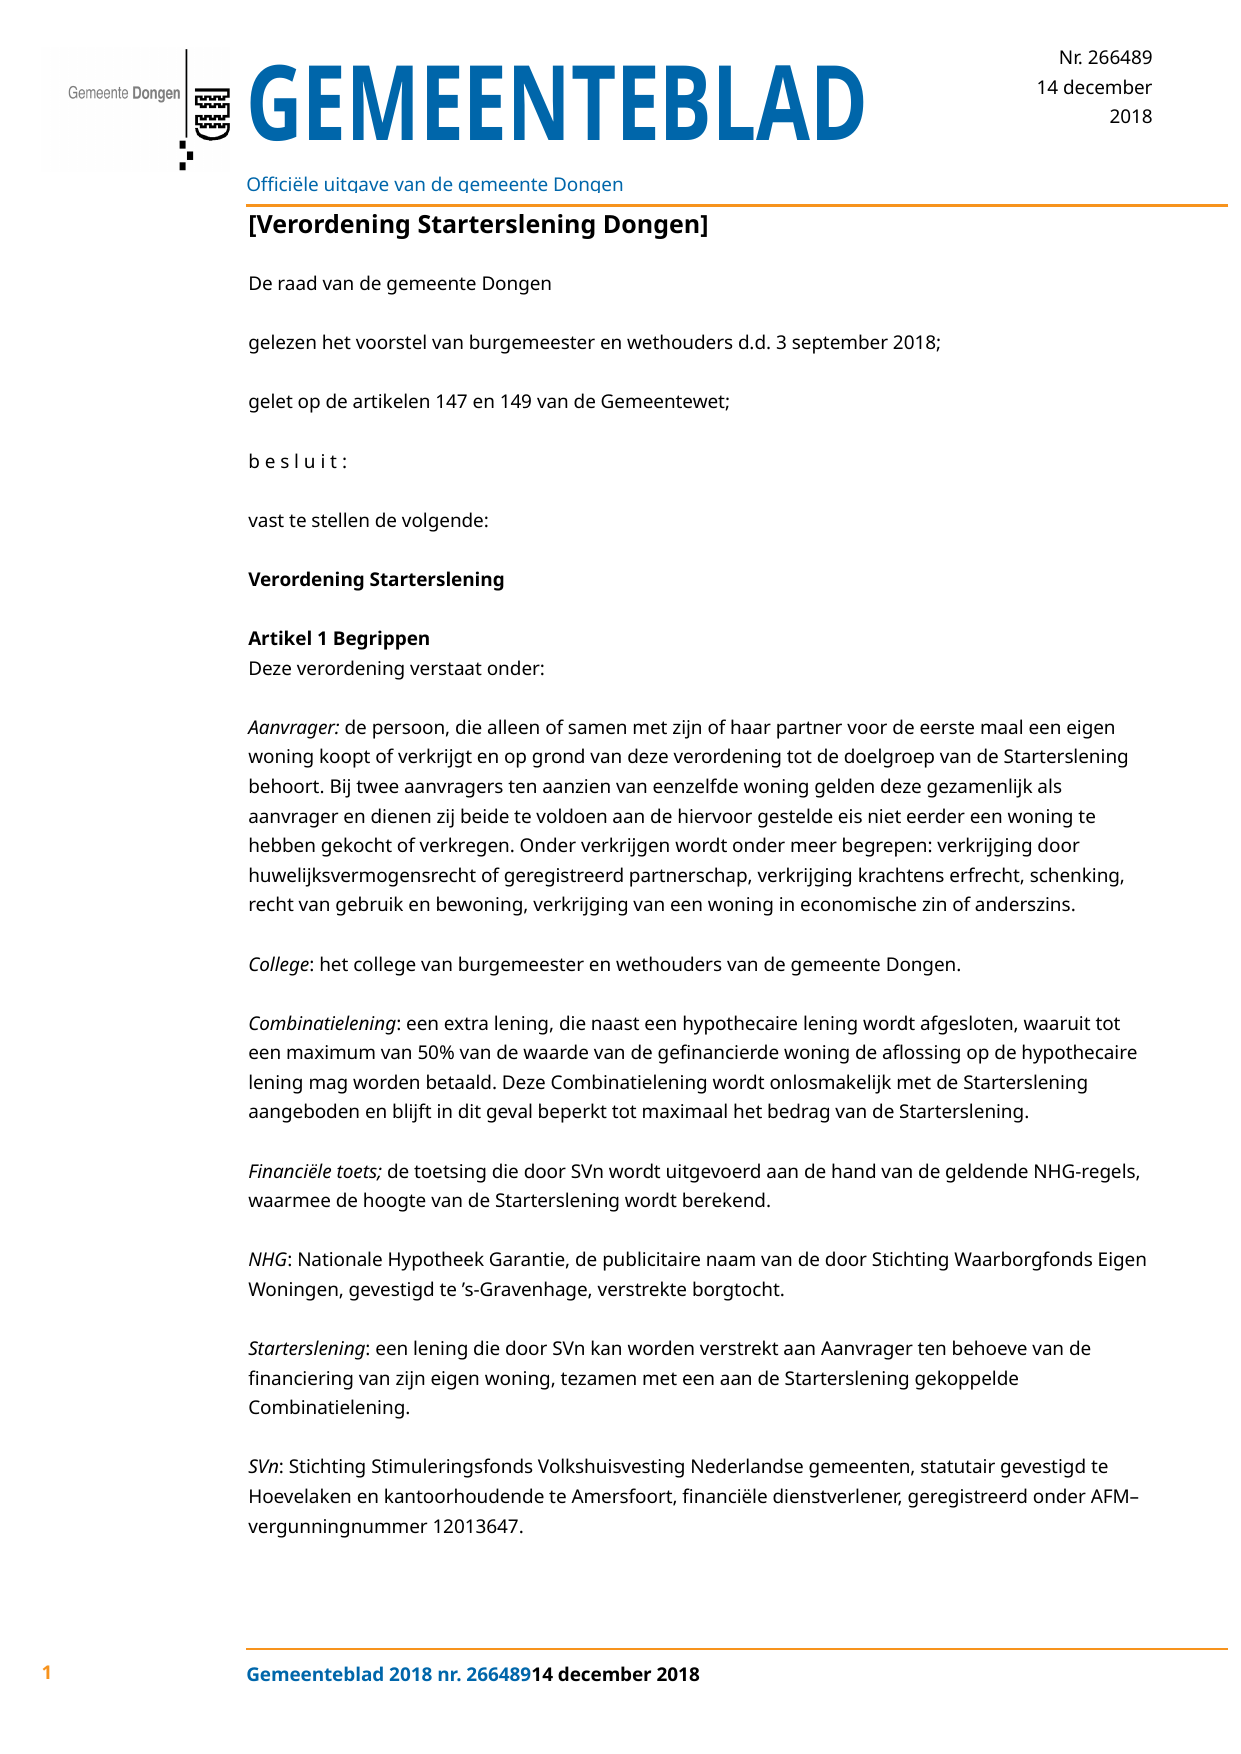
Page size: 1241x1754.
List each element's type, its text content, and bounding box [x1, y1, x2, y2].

picture [41, 47, 231, 172]
text College: het college van burgemeester en wethouders van de gemeente Dongen. [248, 951, 1152, 976]
text gelet op de artikelen 147 en 149 van de Gemeentewet; [248, 389, 1152, 414]
text Aanvrager: de persoon, die alleen of samen met zijn of haar partner voor de eerste maal een eigen woning koopt of verkrijgt en op grond van deze verordening tot de doelgroep van de Starterslening behoort. Bij twee aanvragers ten aanzien van eenzelfde woning gelden deze gezamenlijk als aanvrager en dienen zij beide te voldoen aan de hiervoor gestelde eis niet eerder een woning te hebben gekocht of verkregen. Onder verkrijgen wordt onder meer begrepen: verkrijging door huwelijksvermogensrecht of geregistreerd partnerschap, verkrijging krachtens erfrecht, schenking, recht van gebruik en bewoning, verkrijging van een woning in economische zin of anderszins. [248, 714, 1152, 917]
text De raad van de gemeente Dongen [248, 270, 1152, 296]
text gelezen het voorstel van burgemeester en wethouders d.d. 3 september 2018; [248, 329, 1152, 355]
text b e s l u i t : [248, 448, 1152, 473]
text Artikel 1 Begrippen [248, 625, 1152, 651]
text vast te stellen de volgende: [248, 507, 1152, 533]
text Starterslening: een lening die door SVn kan worden verstrekt aan Aanvrager ten behoeve van de financiering van zijn eigen woning, tezamen met een aan de Starterslening gekoppelde Combinatielening. [248, 1335, 1152, 1420]
text Financiële toets; de toetsing die door SVn wordt uitgevoerd aan de hand van de geldende NHG-regels, waarmee de hoogte van de Starterslening wordt berekend. [248, 1158, 1152, 1213]
text NHG: Nationale Hypotheek Garantie, de publicitaire naam van de door Stichting Waarborgfonds Eigen Woningen, gevestigd te ’s-Gravenhage, verstrekte borgtocht. [248, 1247, 1152, 1302]
text Combinatielening: een extra lening, die naast een hypothecaire lening wordt afgesloten, waaruit tot een maximum van 50% van de waarde van de gefinancierde woning de aflossing op de hypothecaire lening mag worden betaald. Deze Combinatielening wordt onlosmakelijk met de Starterslening aangeboden en blijft in dit geval beperkt tot maximaal het bedrag van de Starterslening. [248, 1010, 1152, 1124]
text [Verordening Starterslening Dongen] [248, 207, 1152, 241]
text SVn: Stichting Stimuleringsfonds Volkshuisvesting Nederlandse gemeenten, statutair gevestigd te Hoevelaken en kantoorhoudende te Amersfoort, financiële dienstverlener, geregistreerd onder AFM–vergunningnummer 12013647. [248, 1454, 1152, 1538]
text Deze verordening verstaat onder: [248, 655, 1152, 681]
text Verordening Starterslening [248, 566, 1152, 592]
